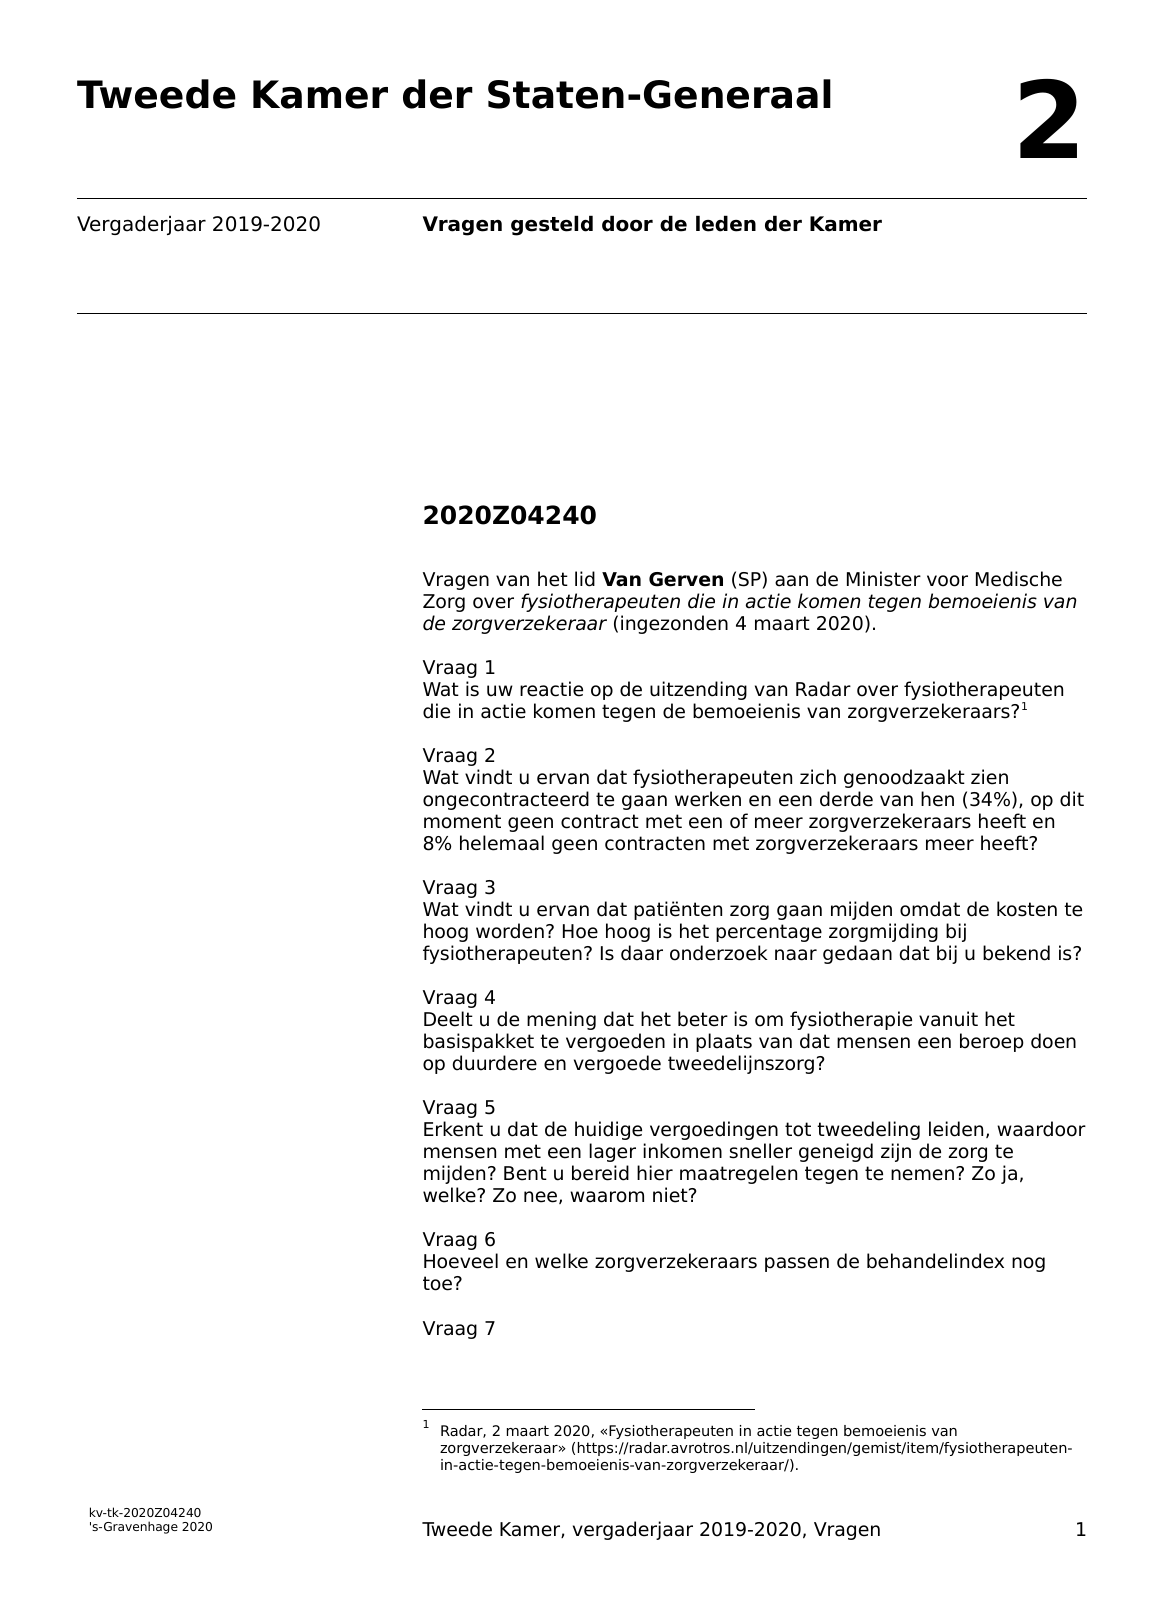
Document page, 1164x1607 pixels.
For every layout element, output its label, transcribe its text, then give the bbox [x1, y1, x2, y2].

text Hoeveel en welke zorgverzekeraars passen de behandelindex nog toe? [422, 1251, 1087, 1295]
text Vraag 3 [422, 877, 1087, 899]
text kv-tk-2020Z04240 [88, 1506, 323, 1520]
text Vraag 7 [422, 1317, 1087, 1339]
text Wat vindt u ervan dat patiënten zorg gaan mijden omdat de kosten te hoog worden? Hoe hoog is het percentage zorgmijding bij fysiotherapeuten? Is daar onderzoek naar gedaan dat bij u bekend is? [422, 899, 1087, 965]
text Erkent u dat de huidige vergoedingen tot tweedeling leiden, waardoor mensen met een lager inkomen sneller geneigd zijn de zorg te mijden? Bent u bereid hier maatregelen tegen te nemen? Zo ja, welke? Zo nee, waarom niet? [422, 1119, 1087, 1207]
text Vraag 4 [422, 987, 1087, 1009]
text Vraag 2 [422, 745, 1087, 767]
text 2020Z04240 [422, 501, 1087, 531]
text Wat is uw reactie op de uitzending van Radar over fysiotherapeuten die in actie komen tegen de bemoeienis van zorgverzekeraars? [422, 679, 1087, 723]
text Vraag 5 [422, 1097, 1087, 1119]
text Deelt u de mening dat het beter is om fysiotherapie vanuit het basispakket te vergoeden in plaats van dat mensen een beroep doen op duurdere en vergoede tweedelijnszorg? [422, 1009, 1087, 1075]
table_cell Vergaderjaar 2019-2020 [77, 199, 422, 313]
text 's-Gravenhage 2020 [88, 1520, 323, 1534]
table_header Tweede Kamer der Staten-Generaal [77, 59, 886, 198]
text Vraag 6 [422, 1229, 1087, 1251]
text Vragen van het lid Van Gerven (SP) aan de Minister voor Medische Zorg over fysiotherapeuten die in actie komen tegen bemoeienis van de zorgverzekeraar (ingezonden 4 maart 2020). [422, 569, 1087, 635]
table_header 2 [886, 59, 1087, 198]
text Radar, 2 maart 2020, «Fysiotherapeuten in actie tegen bemoeienis van zorgverzekeraar» (https://radar.avrotros.nl/uitzendingen/gemist/item/fysiotherapeuten-in-actie-tegen-bemoeienis-van-zorgverzekeraar/). [422, 1418, 1087, 1474]
text Vraag 1 [422, 657, 1087, 679]
text Wat vindt u ervan dat fysiotherapeuten zich genoodzaakt zien ongecontracteerd te gaan werken en een derde van hen (34%), op dit moment geen contract met een of meer zorgverzekeraars heeft en 8% helemaal geen contracten met zorgverzekeraars meer heeft? [422, 767, 1087, 855]
table_cell Vragen gesteld door de leden der Kamer [422, 199, 1087, 313]
